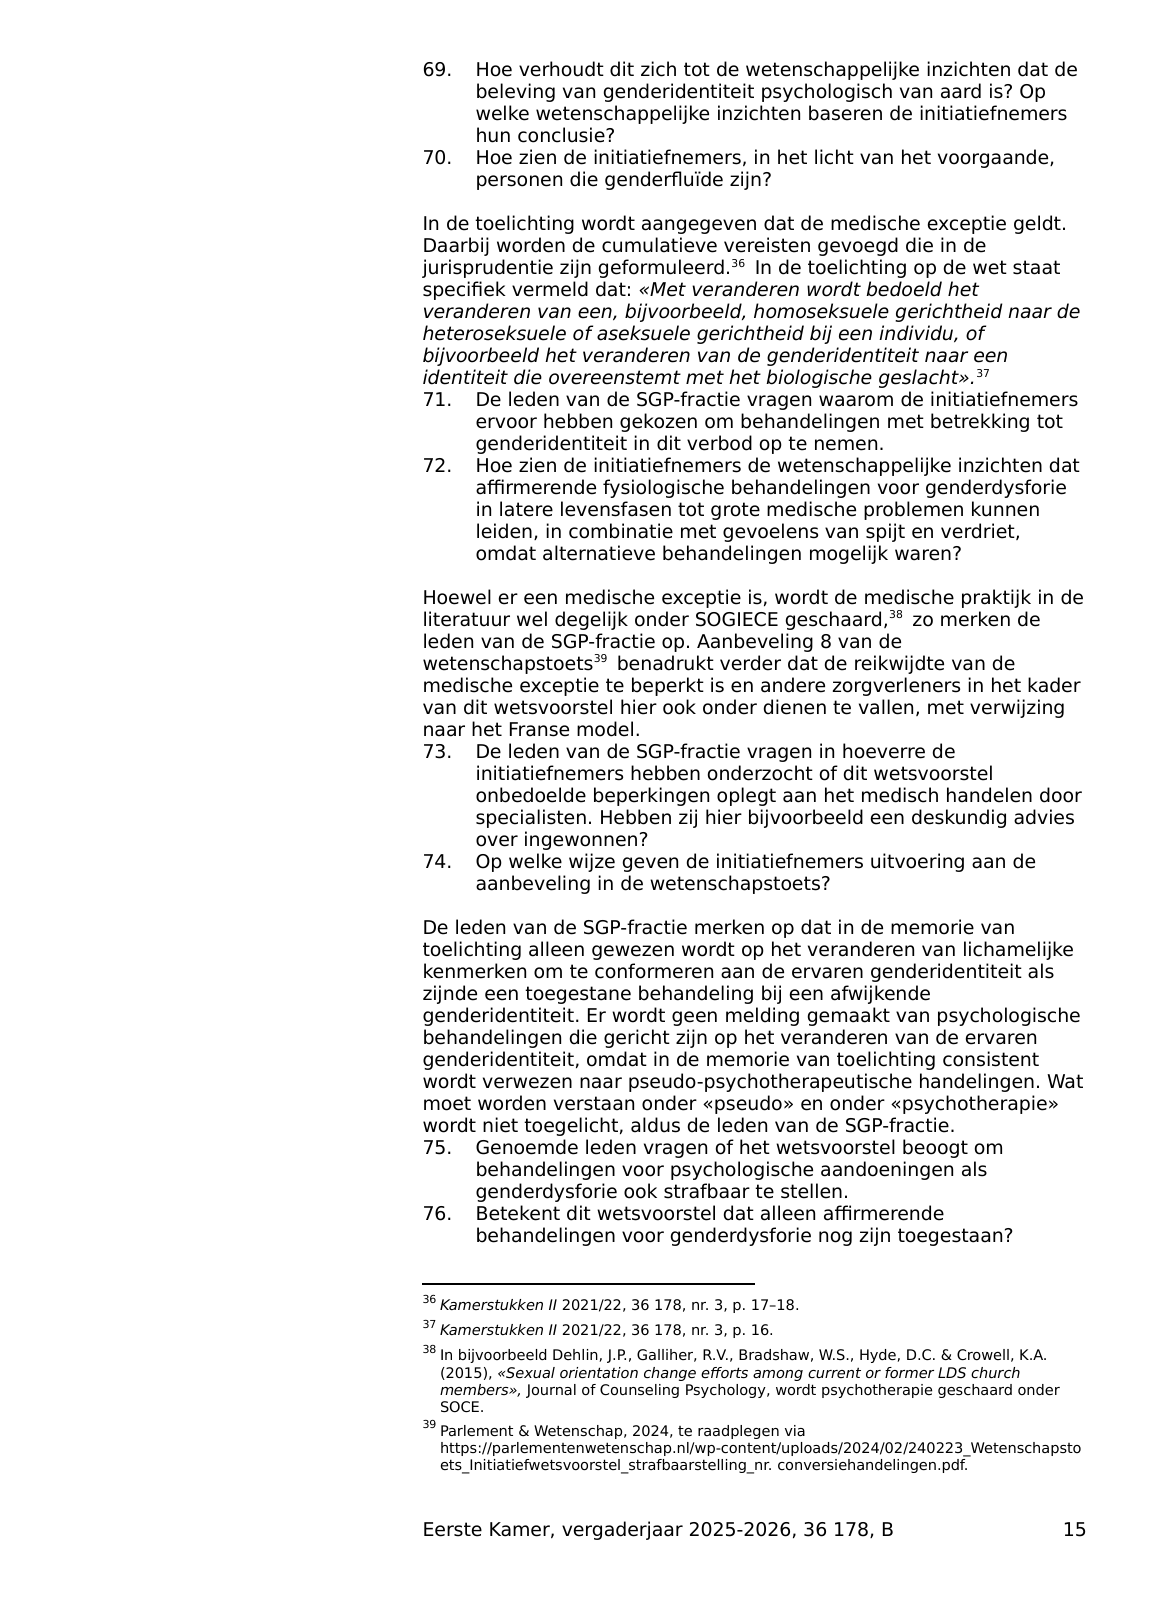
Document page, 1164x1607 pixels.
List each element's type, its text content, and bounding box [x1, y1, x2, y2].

text 75. Genoemde leden vragen of het wetsvoorstel beoogt om behandelingen voor psychologische aandoeningen als genderdysforie ook strafbaar te stellen. [422, 1137, 1087, 1203]
text 76. Betekent dit wetsvoorstel dat alleen affirmerende behandelingen voor genderdysforie nog zijn toegestaan? [422, 1203, 1087, 1247]
text 74. Op welke wijze geven de initiatiefnemers uitvoering aan de aanbeveling in de wetenschapstoets? [422, 851, 1087, 895]
text Hoewel er een medische exceptie is, wordt de medische praktijk in de literatuur wel degelijk onder SOGIECE geschaard, zo merken de leden van de SGP-fractie op. Aanbeveling 8 van de wetenschapstoets benadrukt verder dat de reikwijdte van de medische exceptie te beperkt is en andere zorgverleners in het kader van dit wetsvoorstel hier ook onder dienen te vallen, met verwijzing naar het Franse model. [422, 587, 1087, 741]
text In bijvoorbeeld Dehlin, J.P., Galliher, R.V., Bradshaw, W.S., Hyde, D.C. & Crowell, K.A. (2015), «Sexual orientation change efforts among current or former LDS church members», Journal of Counseling Psychology, wordt psychotherapie geschaard onder SOCE. [422, 1343, 1087, 1416]
text 73. De leden van de SGP-fractie vragen in hoeverre de initiatiefnemers hebben onderzocht of dit wetsvoorstel onbedoelde beperkingen oplegt aan het medisch handelen door specialisten. Hebben zij hier bijvoorbeeld een deskundig advies over ingewonnen? [422, 741, 1087, 851]
text 69. Hoe verhoudt dit zich tot de wetenschappelijke inzichten dat de beleving van genderidentiteit psychologisch van aard is? Op welke wetenschappelijke inzichten baseren de initiatiefnemers hun conclusie? [422, 59, 1087, 147]
text In de toelichting wordt aangegeven dat de medische exceptie geldt. Daarbij worden de cumulatieve vereisten gevoegd die in de jurisprudentie zijn geformuleerd. In de toelichting op de wet staat specifiek vermeld dat: «Met veranderen wordt bedoeld het veranderen van een, bijvoorbeeld, homoseksuele gerichtheid naar de heteroseksuele of aseksuele gerichtheid bij een individu, of bijvoorbeeld het veranderen van de genderidentiteit naar een identiteit die overeenstemt met het biologische geslacht». [422, 213, 1087, 389]
text 71. De leden van de SGP-fractie vragen waarom de initiatiefnemers ervoor hebben gekozen om behandelingen met betrekking tot genderidentiteit in dit verbod op te nemen. [422, 389, 1087, 455]
text Kamerstukken II 2021/22, 36 178, nr. 3, p. 17–18. [422, 1293, 1087, 1315]
text De leden van de SGP-fractie merken op dat in de memorie van toelichting alleen gewezen wordt op het veranderen van lichamelijke kenmerken om te conformeren aan de ervaren genderidentiteit als zijnde een toegestane behandeling bij een afwijkende genderidentiteit. Er wordt geen melding gemaakt van psychologische behandelingen die gericht zijn op het veranderen van de ervaren genderidentiteit, omdat in de memorie van toelichting consistent wordt verwezen naar pseudo-psychotherapeutische handelingen. Wat moet worden verstaan onder «pseudo» en onder «psychotherapie» wordt niet toegelicht, aldus de leden van de SGP-fractie. [422, 917, 1087, 1137]
text Kamerstukken II 2021/22, 36 178, nr. 3, p. 16. [422, 1318, 1087, 1340]
text Parlement & Wetenschap, 2024, te raadplegen via https://parlementenwetenschap.nl/wp-content/uploads/2024/02/240223_Wetenschapstoets_Initiatiefwetsvoorstel_strafbaarstelling_nr. conversiehandelingen.pdf. [422, 1418, 1087, 1474]
text 70. Hoe zien de initiatiefnemers, in het licht van het voorgaande, personen die genderfluïde zijn? [422, 147, 1087, 191]
text 72. Hoe zien de initiatiefnemers de wetenschappelijke inzichten dat affirmerende fysiologische behandelingen voor genderdysforie in latere levensfasen tot grote medische problemen kunnen leiden, in combinatie met gevoelens van spijt en verdriet, omdat alternatieve behandelingen mogelijk waren? [422, 455, 1087, 565]
